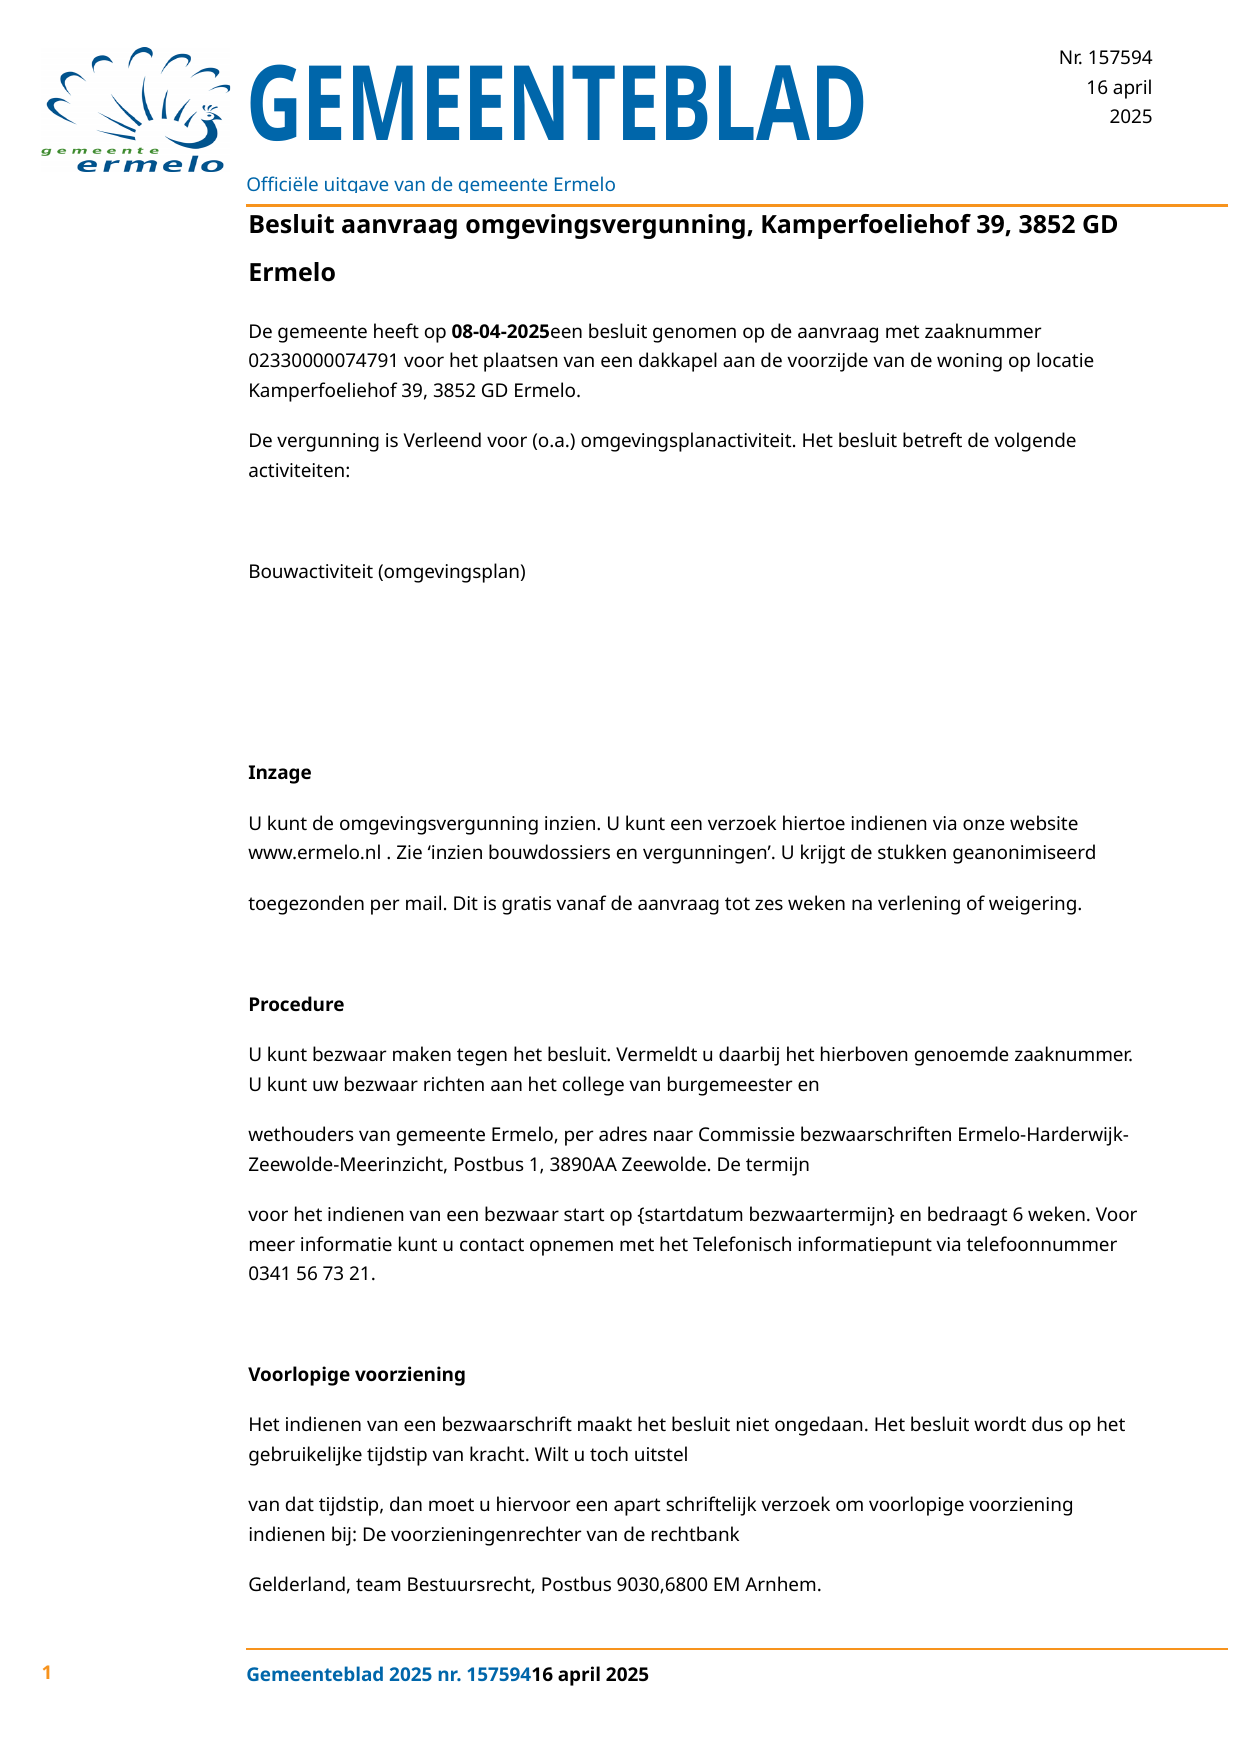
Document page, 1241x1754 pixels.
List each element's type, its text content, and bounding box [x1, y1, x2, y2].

text Inzage [248, 759, 1152, 785]
text Procedure [248, 991, 1152, 1017]
text U kunt bezwaar maken tegen het besluit. Vermeldt u daarbij het hierboven genoemde zaaknummer. U kunt uw bezwaar richten aan het college van burgemeester en [248, 1041, 1152, 1097]
text Het indienen van een bezwaarschrift maakt het besluit niet ongedaan. Het besluit wordt dus op het gebruikelijke tijdstip van kracht. Wilt u toch uitstel [248, 1412, 1152, 1467]
text Gelderland, team Bestuursrecht, Postbus 9030,6800 EM Arnhem. [248, 1572, 1152, 1597]
text Voorlopige voorziening [248, 1361, 1152, 1387]
picture [41, 47, 231, 172]
text Besluit aanvraag omgevingsvergunning, Kamperfoeliehof 39, 3852 GD Ermelo [248, 207, 1152, 288]
text De vergunning is Verleend voor (o.a.) omgevingsplanactiviteit. Het besluit betreft de volgende activiteiten: [248, 427, 1152, 483]
text U kunt de omgevingsvergunning inzien. U kunt een verzoek hiertoe indienen via onze website www.ermelo.nl . Zie ‘inzien bouwdossiers en vergunningen’. U krijgt de stukken geanonimiseerd [248, 810, 1152, 865]
text toegezonden per mail. Dit is gratis vanaf de aanvraag tot zes weken na verlening of weigering. [248, 890, 1152, 916]
text wethouders van gemeente Ermelo, per adres naar Commissie bezwaarschriften Ermelo-Harderwijk-Zeewolde-Meerinzicht, Postbus 1, 3890AA Zeewolde. De termijn [248, 1121, 1152, 1177]
text De gemeente heeft op 08-04-2025een besluit genomen op de aanvraag met zaaknummer 02330000074791 voor het plaatsen van een dakkapel aan de voorzijde van de woning op locatie Kamperfoeliehof 39, 3852 GD Ermelo. [248, 318, 1152, 403]
text voor het indienen van een bezwaar start op {startdatum bezwaartermijn} en bedraagt 6 weken. Voor meer informatie kunt u contact opnemen met het Telefonisch informatiepunt via telefoonnummer 0341 56 73 21. [248, 1201, 1152, 1286]
text Bouwactiviteit (omgevingsplan) [248, 558, 1152, 584]
text van dat tijdstip, dan moet u hiervoor een apart schriftelijk verzoek om voorlopige voorziening indienen bij: De voorzieningenrechter van de rechtbank [248, 1492, 1152, 1547]
